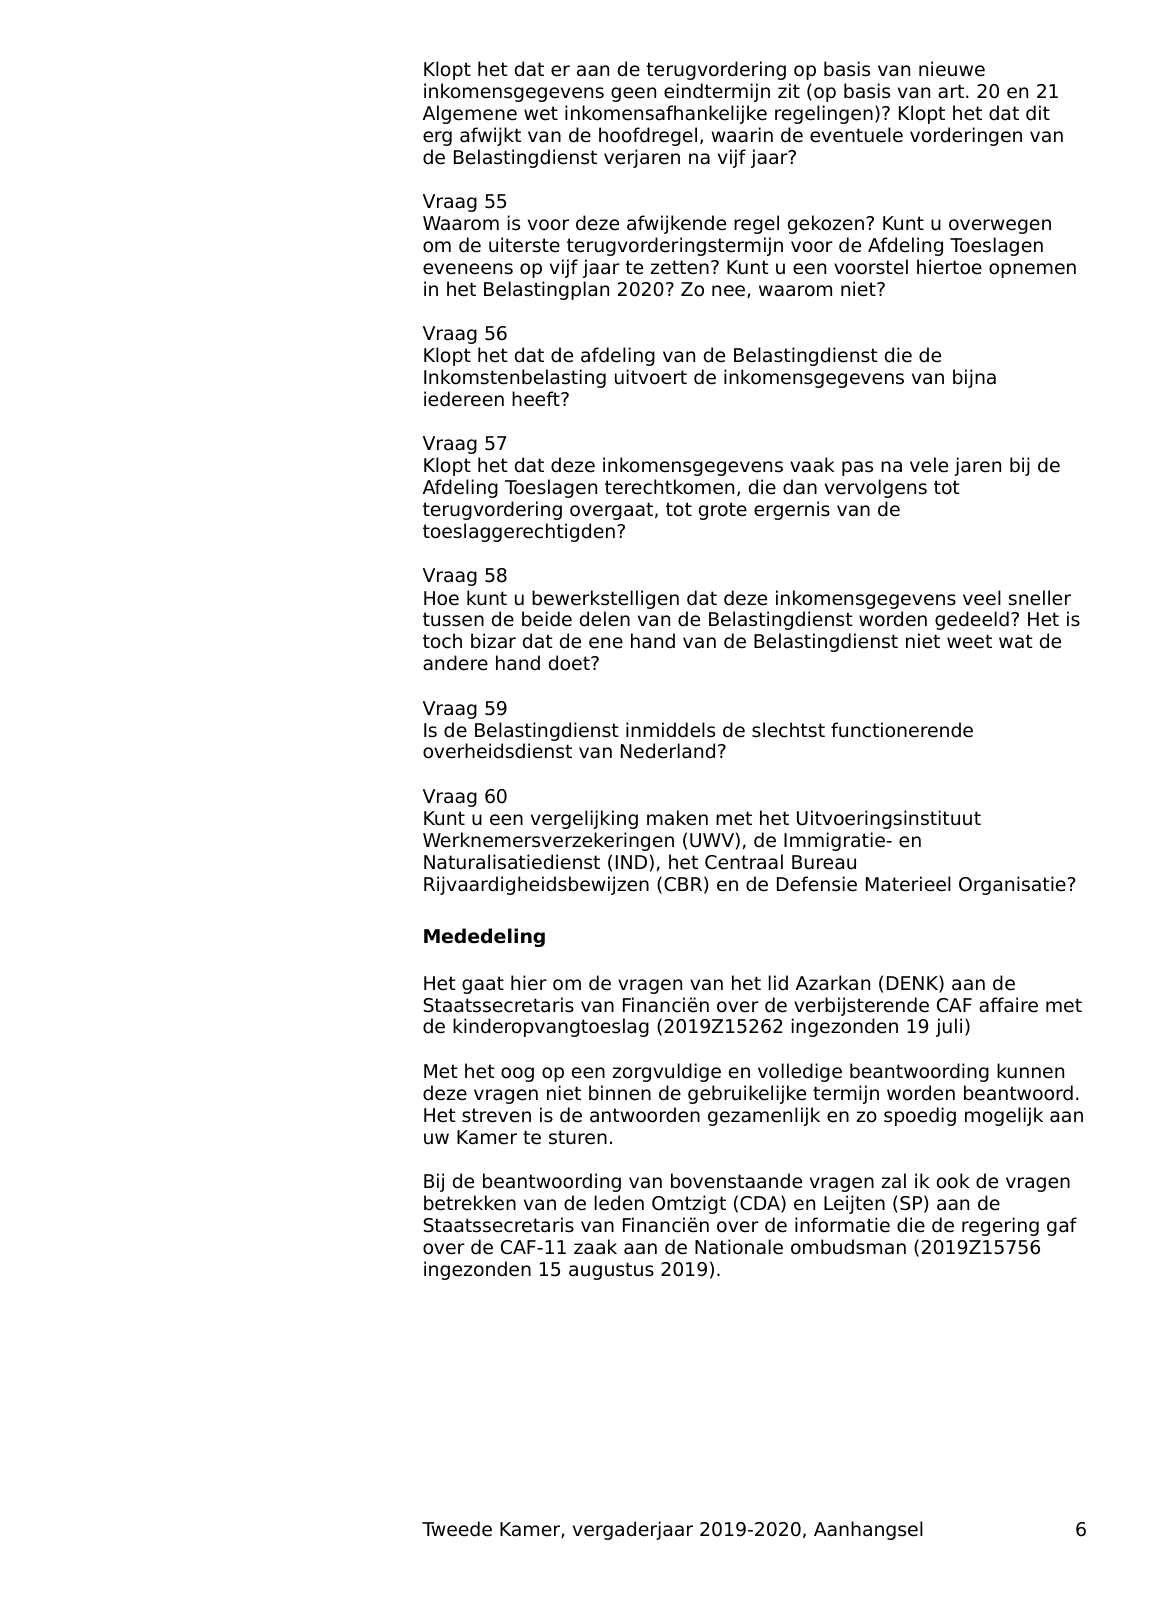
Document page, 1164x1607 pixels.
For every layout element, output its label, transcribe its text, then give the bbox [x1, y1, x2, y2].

text Vraag 58 [422, 565, 1087, 587]
text Het streven is de antwoorden gezamenlijk en zo spoedig mogelijk aan uw Kamer te sturen. [422, 1104, 1087, 1148]
text Vraag 57 [422, 433, 1087, 455]
text Bij de beantwoording van bovenstaande vragen zal ik ook de vragen betrekken van de leden Omtzigt (CDA) en Leijten (SP) aan de Staatssecretaris van Financiën over de informatie die de regering gaf over de CAF-11 zaak aan de Nationale ombudsman (2019Z15756 ingezonden 15 augustus 2019). [422, 1171, 1087, 1281]
text Het gaat hier om de vragen van het lid Azarkan (DENK) aan de Staatssecretaris van Financiën over de verbijsterende CAF affaire met de kinderopvangtoeslag (2019Z15262 ingezonden 19 juli) [422, 972, 1087, 1038]
text Vraag 55 [422, 191, 1087, 213]
text Is de Belastingdienst inmiddels de slechtst functionerende overheidsdienst van Nederland? [422, 719, 1087, 763]
text Kunt u een vergelijking maken met het Uitvoeringsinstituut Werknemersverzekeringen (UWV), de Immigratie- en Naturalisatiedienst (IND), het Centraal Bureau Rijvaardigheidsbewijzen (CBR) en de Defensie Materieel Organisatie? [422, 808, 1087, 896]
text Klopt het dat er aan de terugvordering op basis van nieuwe inkomensgegevens geen eindtermijn zit (op basis van art. 20 en 21 Algemene wet inkomensafhankelijke regelingen)? Klopt het dat dit erg afwijkt van de hoofdregel, waarin de eventuele vorderingen van de Belastingdienst verjaren na vijf jaar? [422, 59, 1087, 169]
text Met het oog op een zorgvuldige en volledige beantwoording kunnen deze vragen niet binnen de gebruikelijke termijn worden beantwoord. [422, 1061, 1087, 1104]
text Hoe kunt u bewerkstelligen dat deze inkomensgegevens veel sneller tussen de beide delen van de Belastingdienst worden gedeeld? Het is toch bizar dat de ene hand van de Belastingdienst niet weet wat de andere hand doet? [422, 587, 1087, 675]
text Waarom is voor deze afwijkende regel gekozen? Kunt u overwegen om de uiterste terugvorderingstermijn voor de Afdeling Toeslagen eveneens op vijf jaar te zetten? Kunt u een voorstel hiertoe opnemen in het Belastingplan 2020? Zo nee, waarom niet? [422, 213, 1087, 301]
text Vraag 60 [422, 786, 1087, 808]
text Klopt het dat de afdeling van de Belastingdienst die de Inkomstenbelasting uitvoert de inkomensgegevens van bijna iedereen heeft? [422, 345, 1087, 411]
text Vraag 59 [422, 697, 1087, 719]
subtitle Mededeling [422, 926, 1087, 947]
text Klopt het dat deze inkomensgegevens vaak pas na vele jaren bij de Afdeling Toeslagen terechtkomen, die dan vervolgens tot terugvordering overgaat, tot grote ergernis van de toeslaggerechtigden? [422, 455, 1087, 543]
text Vraag 56 [422, 323, 1087, 345]
